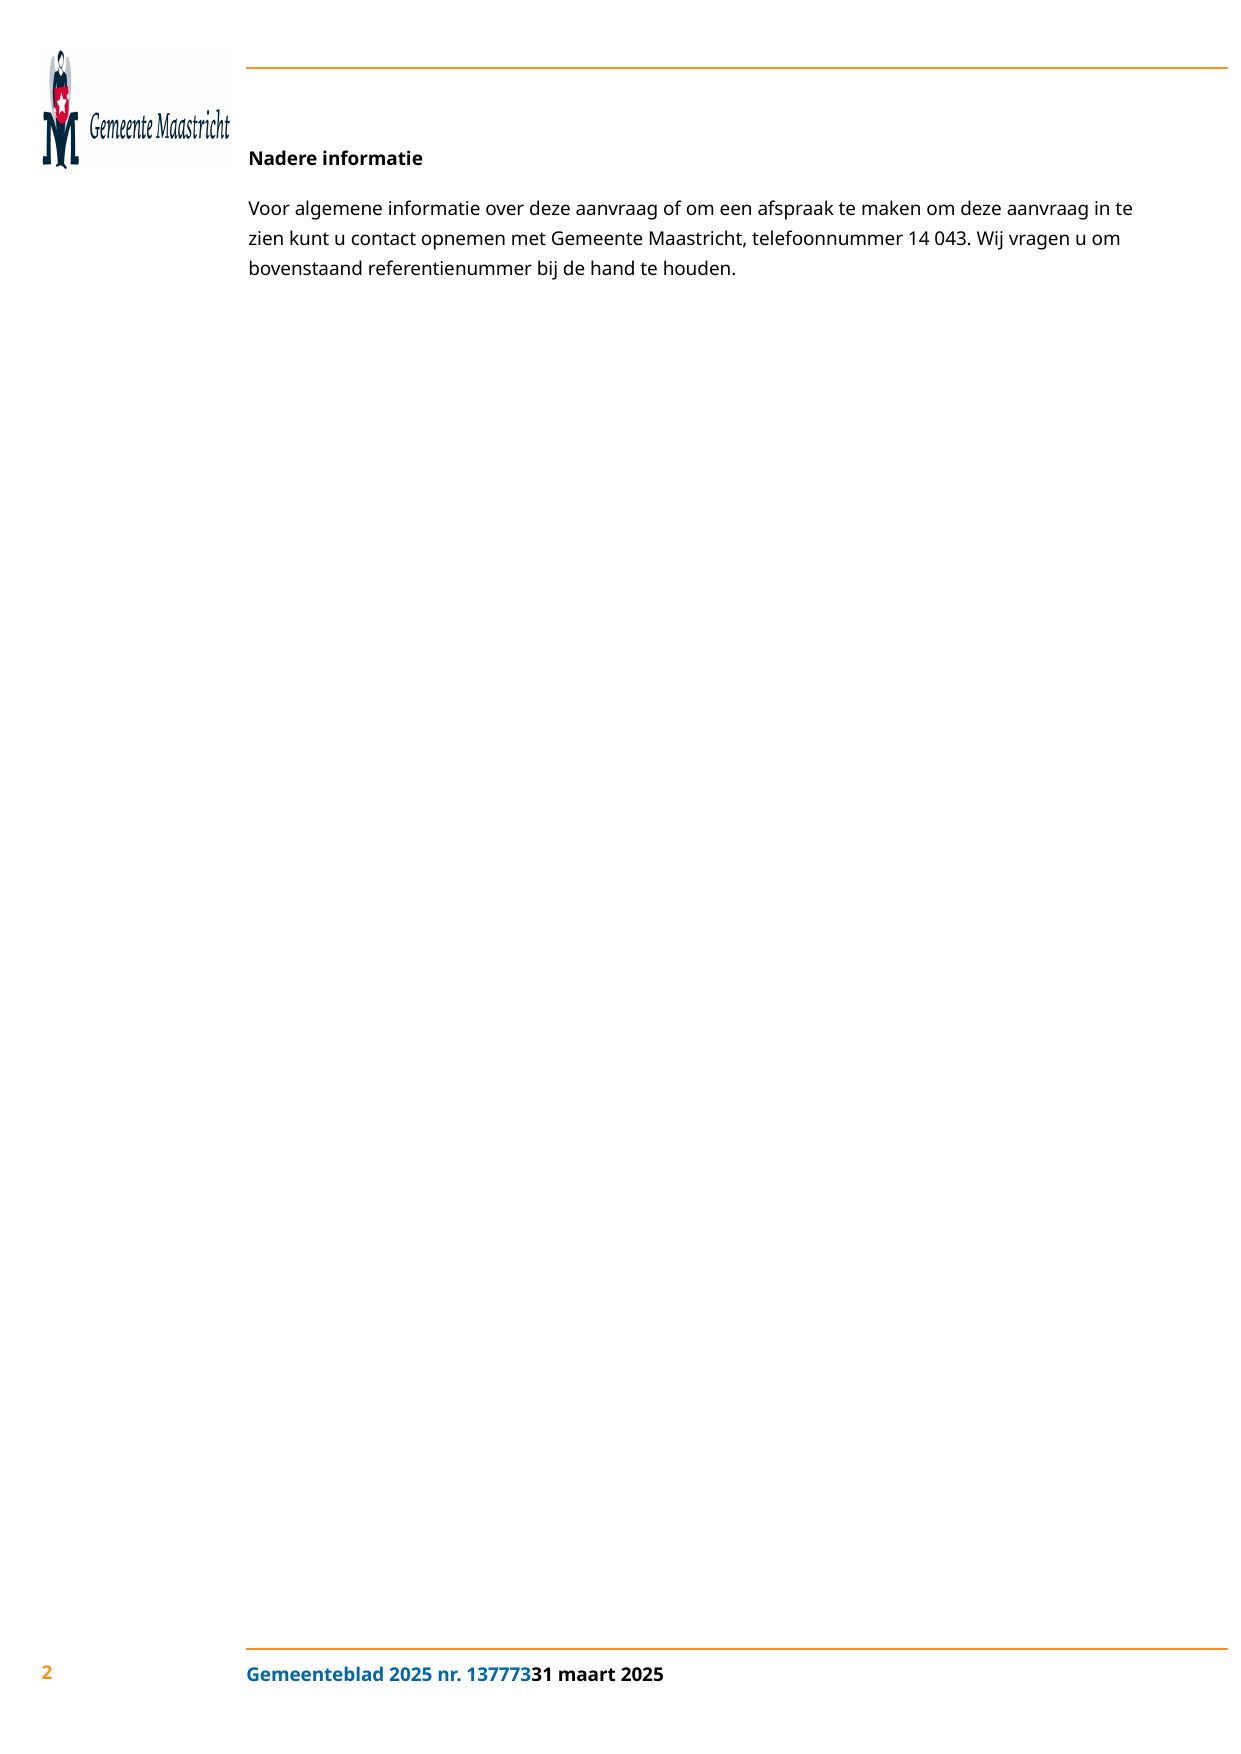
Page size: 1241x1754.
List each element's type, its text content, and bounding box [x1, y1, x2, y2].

picture [41, 47, 231, 172]
text Voor algemene informatie over deze aanvraag of om een afspraak te maken om deze aanvraag in te zien kunt u contact opnemen met Gemeente Maastricht, telefoonnummer 14 043. Wij vragen u om bovenstaand referentienummer bij de hand te houden. [248, 196, 1152, 281]
text Nadere informatie [248, 145, 1152, 171]
